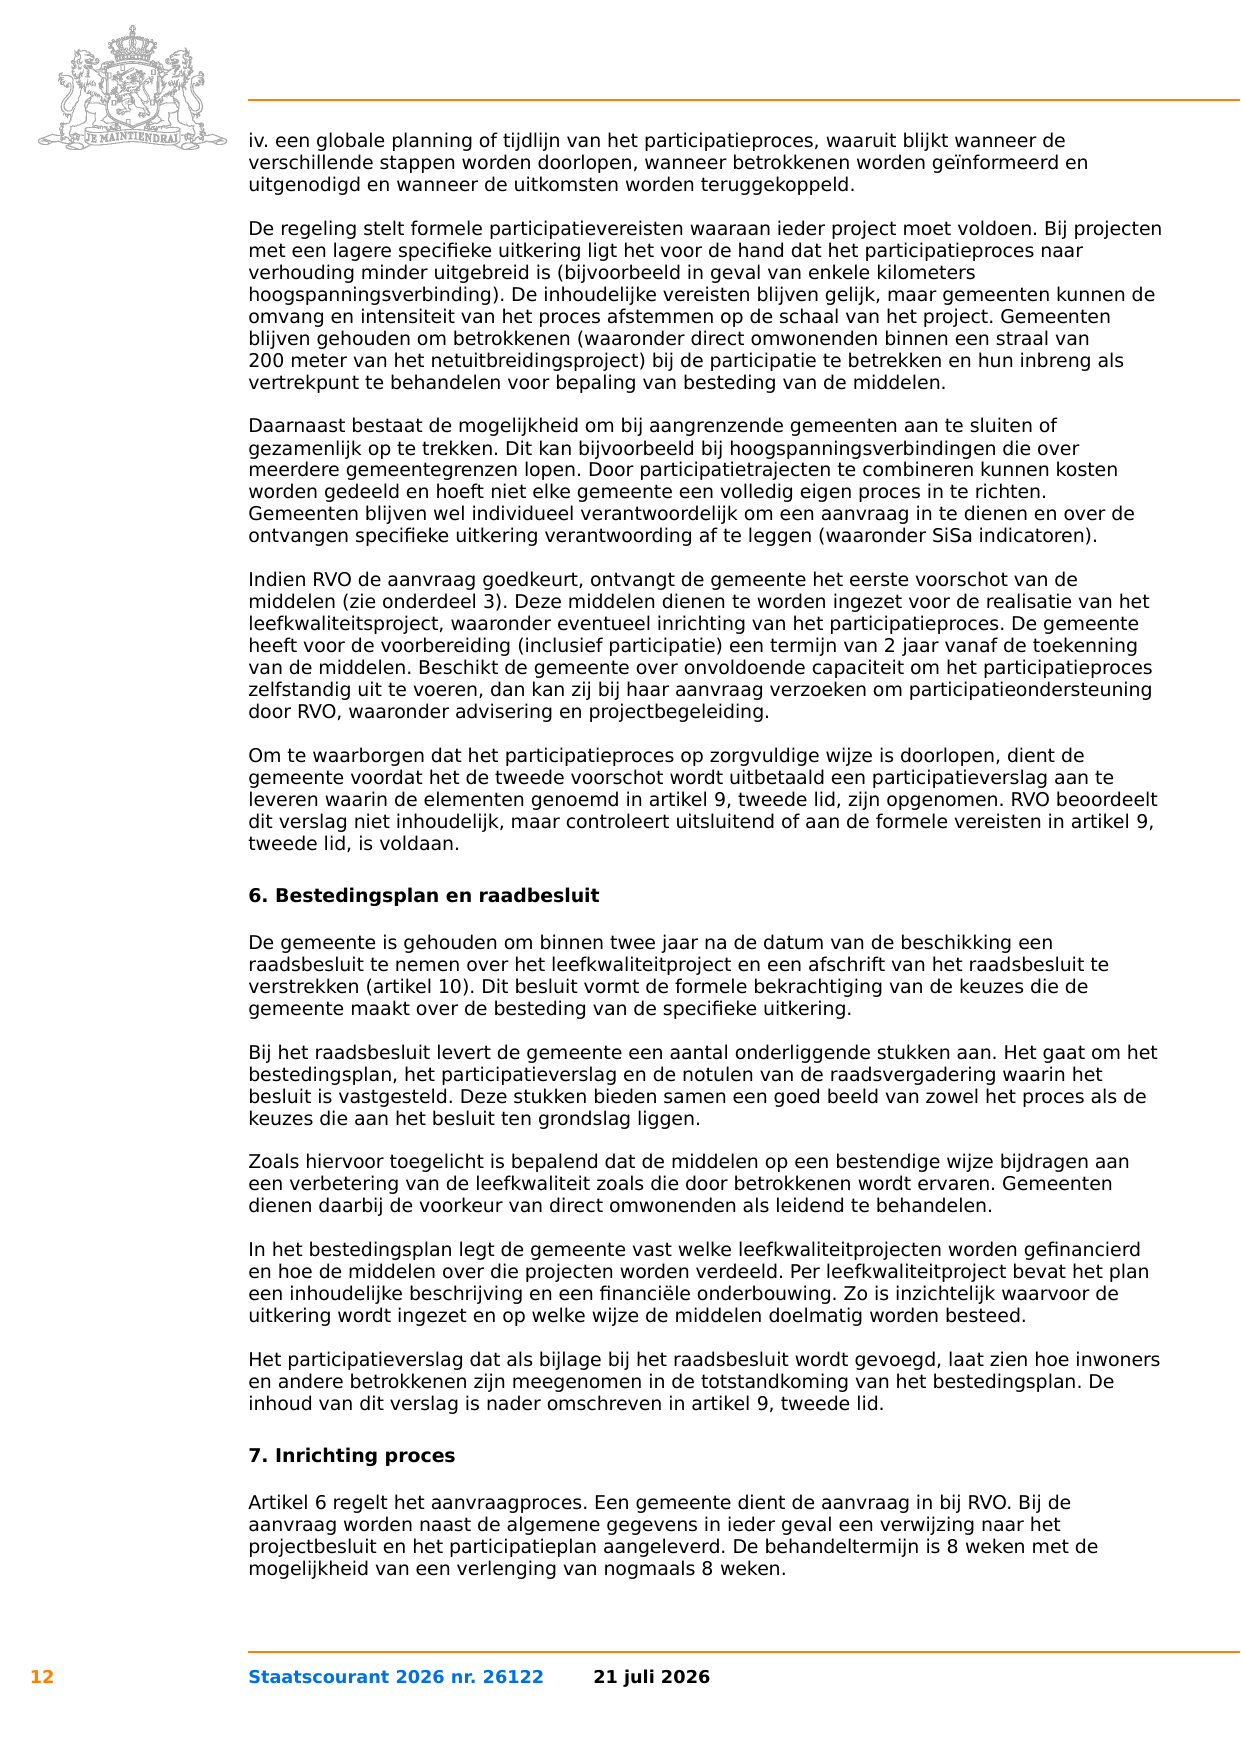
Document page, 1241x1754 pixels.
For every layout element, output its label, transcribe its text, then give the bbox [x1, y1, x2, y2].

text De gemeente is gehouden om binnen twee jaar na de datum van de beschikking een raadsbesluit te nemen over het leefkwaliteitproject en een afschrift van het raadsbesluit te verstrekken (artikel 10). Dit besluit vormt de formele bekrachtiging van de keuzes die de gemeente maakt over de besteding van de specifieke uitkering. [248, 932, 1163, 1020]
text Het participatieverslag dat als bijlage bij het raadsbesluit wordt gevoegd, laat zien hoe inwoners en andere betrokkenen zijn meegenomen in de totstandkoming van het bestedingsplan. De inhoud van dit verslag is nader omschreven in artikel 9, tweede lid. [248, 1349, 1163, 1415]
text Bij het raadsbesluit levert de gemeente een aantal onderliggende stukken aan. Het gaat om het bestedingsplan, het participatieverslag en de notulen van de raadsvergadering waarin het besluit is vastgesteld. Deze stukken bieden samen een goed beeld van zowel het proces als de keuzes die aan het besluit ten grondslag liggen. [248, 1042, 1163, 1129]
text Artikel 6 regelt het aanvraagproces. Een gemeente dient de aanvraag in bij RVO. Bij de aanvraag worden naast de algemene gegevens in ieder geval een verwijzing naar het projectbesluit en het participatieplan aangeleverd. De behandeltermijn is 8 weken met de mogelijkheid van een verlenging van nogmaals 8 weken. [248, 1492, 1163, 1580]
subtitle 7. Inrichting proces [248, 1445, 1163, 1467]
text Indien RVO de aanvraag goedkeurt, ontvangt de gemeente het eerste voorschot van de middelen (zie onderdeel 3). Deze middelen dienen te worden ingezet voor de realisatie van het leefkwaliteitsproject, waaronder eventueel inrichting van het participatieproces. De gemeente heeft voor de voorbereiding (inclusief participatie) een termijn van 2 jaar vanaf de toekenning van de middelen. Beschikt de gemeente over onvoldoende capaciteit om het participatieproces zelfstandig uit te voeren, dan kan zij bij haar aanvraag verzoeken om participatieondersteuning door RVO, waaronder advisering en projectbegeleiding. [248, 569, 1163, 723]
text Daarnaast bestaat de mogelijkheid om bij aangrenzende gemeenten aan te sluiten of gezamenlijk op te trekken. Dit kan bijvoorbeeld bij hoogspanningsverbindingen die over meerdere gemeentegrenzen lopen. Door participatietrajecten te combineren kunnen kosten worden gedeeld en hoeft niet elke gemeente een volledig eigen proces in te richten. Gemeenten blijven wel individueel verantwoordelijk om een aanvraag in te dienen en over de ontvangen specifieke uitkering verantwoording af te leggen (waaronder SiSa indicatoren). [248, 415, 1163, 547]
picture [38, 25, 227, 150]
text Om te waarborgen dat het participatieproces op zorgvuldige wijze is doorlopen, dient de gemeente voordat het de tweede voorschot wordt uitbetaald een participatieverslag aan te leveren waarin de elementen genoemd in artikel 9, tweede lid, zijn opgenomen. RVO beoordeelt dit verslag niet inhoudelijk, maar controleert uitsluitend of aan de formele vereisten in artikel 9, tweede lid, is voldaan. [248, 745, 1163, 855]
text iv. een globale planning of tijdlijn van het participatieproces, waaruit blijkt wanneer de verschillende stappen worden doorlopen, wanneer betrokkenen worden geïnformeerd en uitgenodigd en wanneer de uitkomsten worden teruggekoppeld. [248, 130, 1163, 196]
text De regeling stelt formele participatievereisten waaraan ieder project moet voldoen. Bij projecten met een lagere specifieke uitkering ligt het voor de hand dat het participatieproces naar verhouding minder uitgebreid is (bijvoorbeeld in geval van enkele kilometers hoogspanningsverbinding). De inhoudelijke vereisten blijven gelijk, maar gemeenten kunnen de omvang en intensiteit van het proces afstemmen op de schaal van het project. Gemeenten blijven gehouden om betrokkenen (waaronder direct omwonenden binnen een straal van 200 meter van het netuitbreidingsproject) bij de participatie te betrekken en hun inbreng als vertrekpunt te behandelen voor bepaling van besteding van de middelen. [248, 218, 1163, 393]
text Zoals hiervoor toegelicht is bepalend dat de middelen op een bestendige wijze bijdragen aan een verbetering van de leefkwaliteit zoals die door betrokkenen wordt ervaren. Gemeenten dienen daarbij de voorkeur van direct omwonenden als leidend te behandelen. [248, 1151, 1163, 1217]
subtitle 6. Bestedingsplan en raadbesluit [248, 885, 1163, 907]
text In het bestedingsplan legt de gemeente vast welke leefkwaliteitprojecten worden gefinancierd en hoe de middelen over die projecten worden verdeeld. Per leefkwaliteitproject bevat het plan een inhoudelijke beschrijving en een financiële onderbouwing. Zo is inzichtelijk waarvoor de uitkering wordt ingezet en op welke wijze de middelen doelmatig worden besteed. [248, 1239, 1163, 1327]
